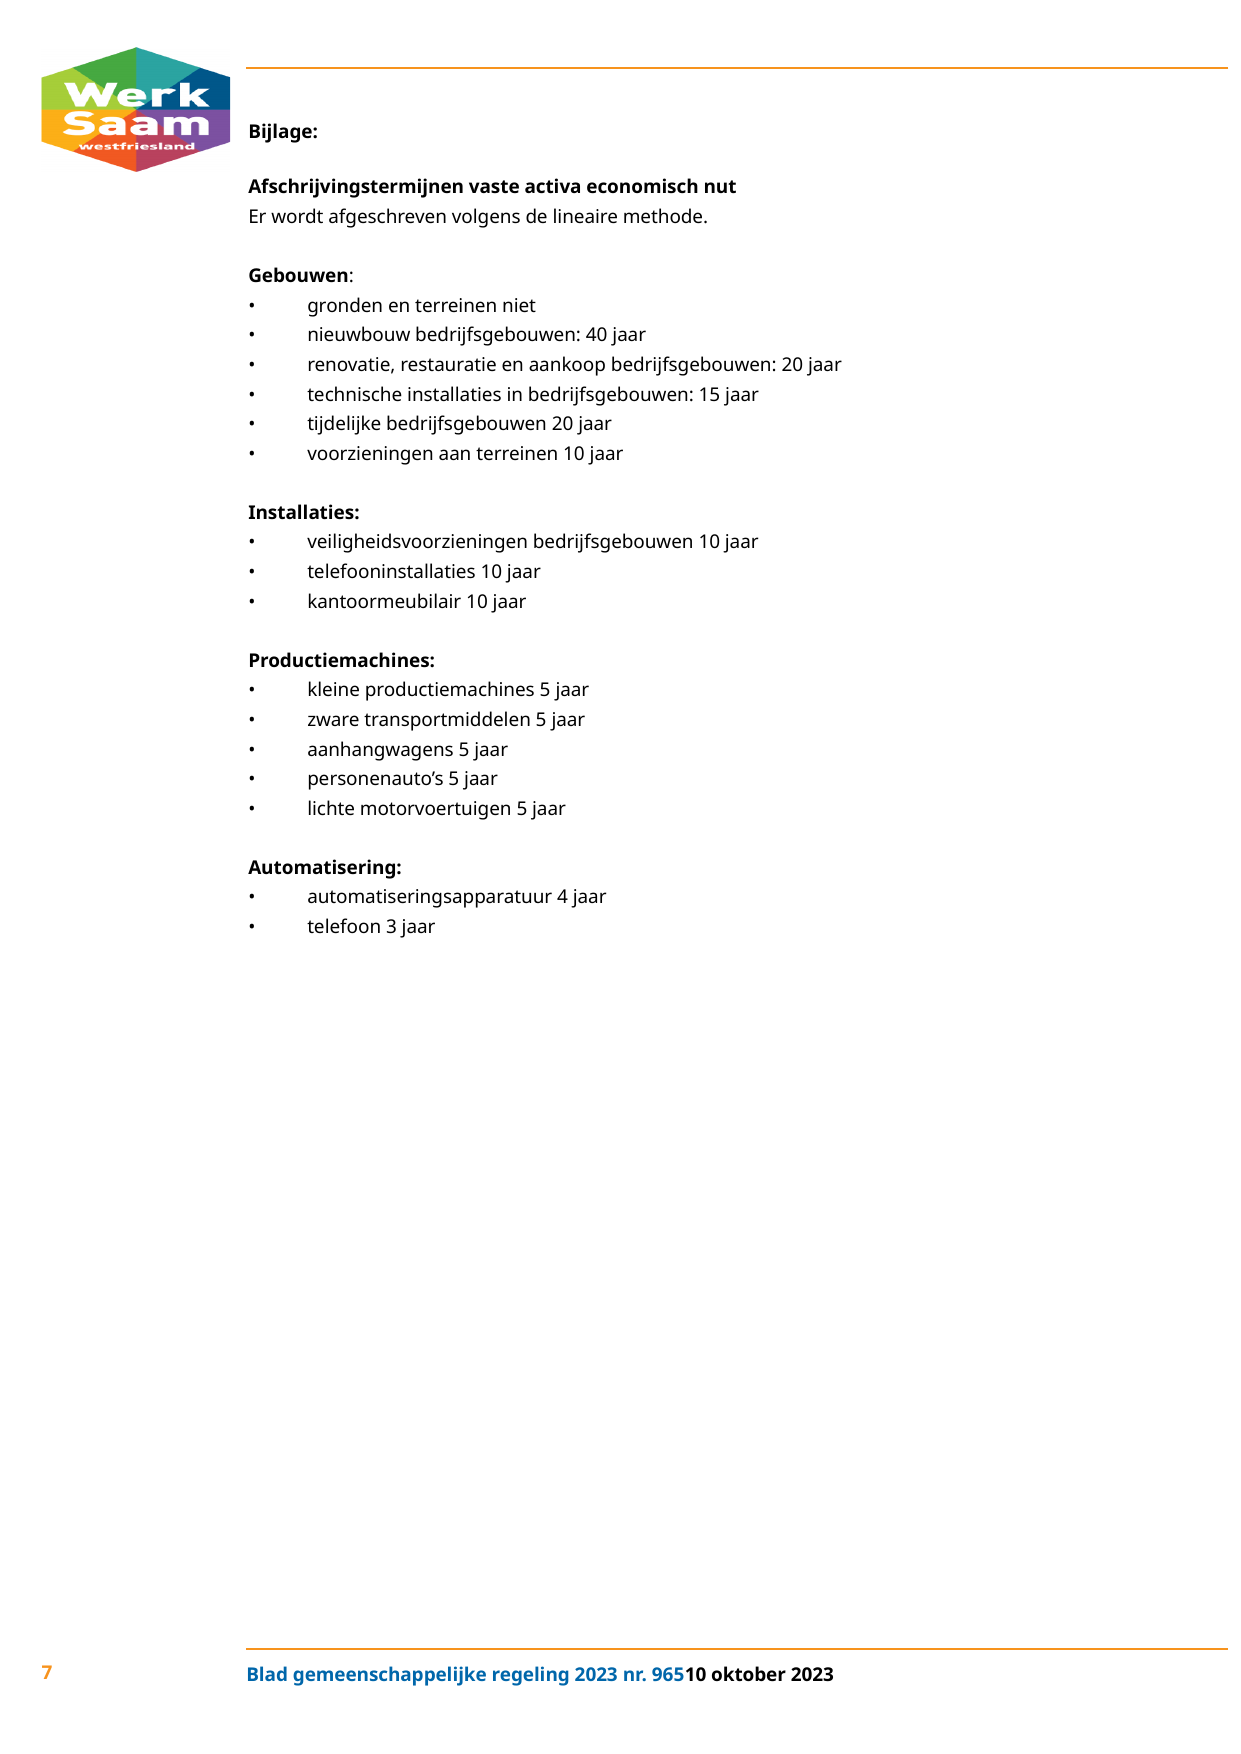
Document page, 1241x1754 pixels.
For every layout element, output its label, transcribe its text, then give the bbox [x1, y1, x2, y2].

text Bijlage: [248, 116, 1152, 144]
text Gebouwen: [248, 262, 1152, 288]
list aanhangwagens 5 jaar [248, 736, 1152, 762]
list gronden en terreinen niet [248, 292, 1152, 318]
text Productiemachines: [248, 647, 1152, 673]
list renovatie, restauratie en aankoop bedrijfsgebouwen: 20 jaar [248, 351, 1152, 377]
list nieuwbouw bedrijfsgebouwen: 40 jaar [248, 322, 1152, 347]
text Automatisering: [248, 854, 1152, 880]
text Er wordt afgeschreven volgens de lineaire methode. [248, 203, 1152, 229]
list zware transportmiddelen 5 jaar [248, 706, 1152, 732]
text Installaties: [248, 499, 1152, 525]
list veiligheidsvoorzieningen bedrijfsgebouwen 10 jaar [248, 529, 1152, 554]
list telefooninstallaties 10 jaar [248, 558, 1152, 584]
list kantoormeubilair 10 jaar [248, 588, 1152, 614]
list telefoon 3 jaar [248, 913, 1152, 939]
list personenauto’s 5 jaar [248, 765, 1152, 791]
list kleine productiemachines 5 jaar [248, 677, 1152, 702]
picture [41, 47, 231, 172]
list automatiseringsapparatuur 4 jaar [248, 884, 1152, 909]
text Afschrijvingstermijnen vaste activa economisch nut [248, 174, 1152, 199]
list tijdelijke bedrijfsgebouwen 20 jaar [248, 410, 1152, 436]
list lichte motorvoertuigen 5 jaar [248, 795, 1152, 821]
list voorzieningen aan terreinen 10 jaar [248, 440, 1152, 466]
list technische installaties in bedrijfsgebouwen: 15 jaar [248, 381, 1152, 407]
